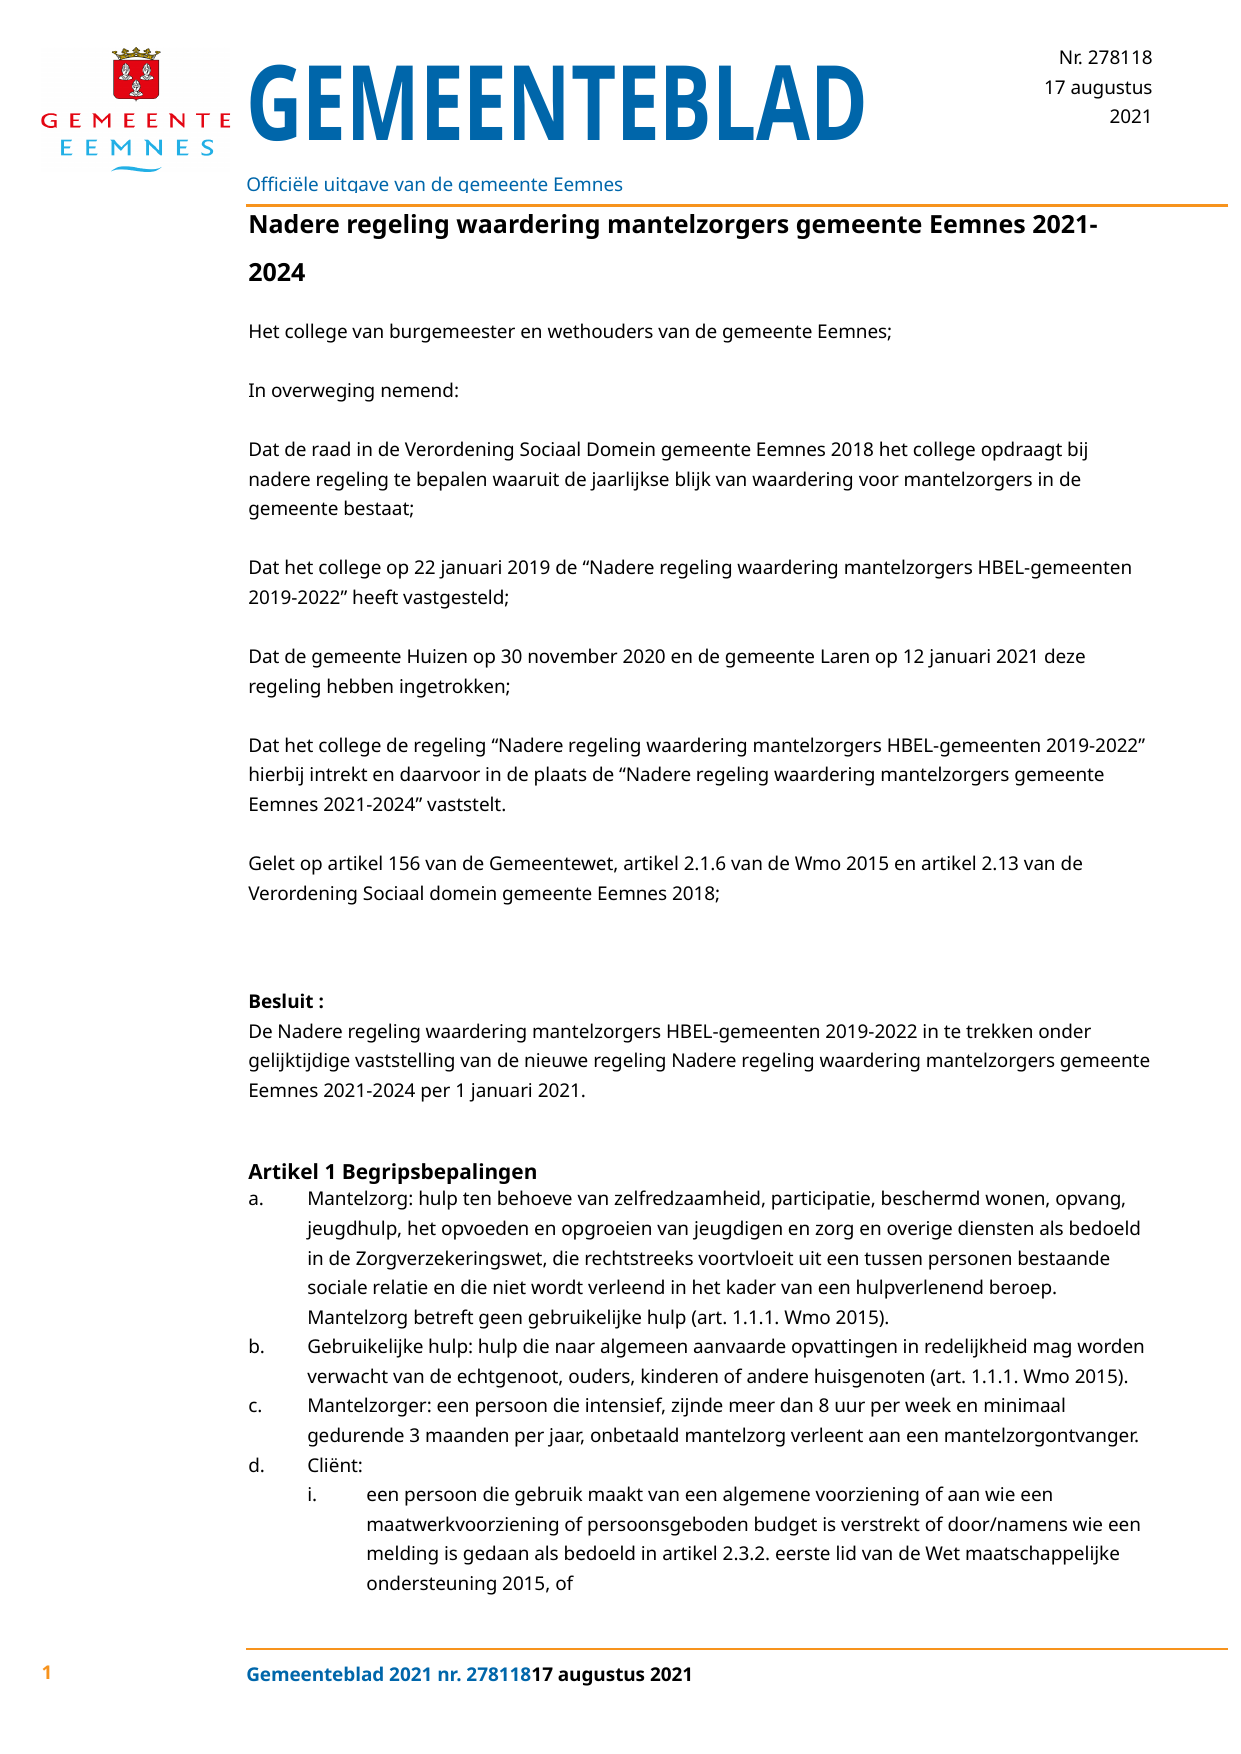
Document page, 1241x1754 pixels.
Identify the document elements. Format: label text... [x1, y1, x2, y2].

text Dat het college op 22 januari 2019 de “Nadere regeling waardering mantelzorgers HBEL-gemeenten 2019-2022” heeft vastgesteld; [248, 554, 1152, 610]
list een persoon die gebruik maakt van een algemene voorziening of aan wie een maatwerkvoorziening of persoonsgeboden budget is verstrekt of door/namens wie een melding is gedaan als bedoeld in artikel 2.3.2. eerste lid van de Wet maatschappelijke ondersteuning 2015, of [307, 1481, 1152, 1596]
list Mantelzorger: een persoon die intensief, zijnde meer dan 8 uur per week en minimaal gedurende 3 maanden per jaar, onbetaald mantelzorg verleent aan een mantelzorgontvanger. [248, 1393, 1152, 1448]
text Het college van burgemeester en wethouders van de gemeente Eemnes; [248, 318, 1152, 344]
text In overweging nemend: [248, 377, 1152, 403]
text Artikel 1 Begripsbepalingen [248, 1157, 1152, 1186]
text Gelet op artikel 156 van de Gemeentewet, artikel 2.1.6 van de Wmo 2015 en artikel 2.13 van de Verordening Sociaal domein gemeente Eemnes 2018; [248, 850, 1152, 906]
text Dat de raad in de Verordening Sociaal Domein gemeente Eemnes 2018 het college opdraagt bij nadere regeling te bepalen waaruit de jaarlijkse blijk van waardering voor mantelzorgers in de gemeente bestaat; [248, 436, 1152, 521]
picture [41, 47, 231, 172]
text De Nadere regeling waardering mantelzorgers HBEL-gemeenten 2019-2022 in te trekken onder gelijktijdige vaststelling van de nieuwe regeling Nadere regeling waardering mantelzorgers gemeente Eemnes 2021-2024 per 1 januari 2021. [248, 1018, 1152, 1103]
text Dat het college de regeling “Nadere regeling waardering mantelzorgers HBEL-gemeenten 2019-2022” hierbij intrekt en daarvoor in de plaats de “Nadere regeling waardering mantelzorgers gemeente Eemnes 2021-2024” vaststelt. [248, 732, 1152, 817]
list Cliënt: [248, 1452, 1152, 1478]
text Nadere regeling waardering mantelzorgers gemeente Eemnes 2021- 2024 [248, 207, 1152, 288]
list Mantelzorg: hulp ten behoeve van zelfredzaamheid, participatie, beschermd wonen, opvang, jeugdhulp, het opvoeden en opgroeien van jeugdigen en zorg en overige diensten als bedoeld in de Zorgverzekeringswet, die rechtstreeks voortvloeit uit een tussen personen bestaande sociale relatie en die niet wordt verleend in het kader van een hulpverlenend beroep. Mantelzorg betreft geen gebruikelijke hulp (art. 1.1.1. Wmo 2015). [248, 1186, 1152, 1330]
text Besluit : [248, 988, 1152, 1014]
list Gebruikelijke hulp: hulp die naar algemeen aanvaarde opvattingen in redelijkheid mag worden verwacht van de echtgenoot, ouders, kinderen of andere huisgenoten (art. 1.1.1. Wmo 2015). [248, 1333, 1152, 1389]
text Dat de gemeente Huizen op 30 november 2020 en de gemeente Laren op 12 januari 2021 deze regeling hebben ingetrokken; [248, 643, 1152, 699]
